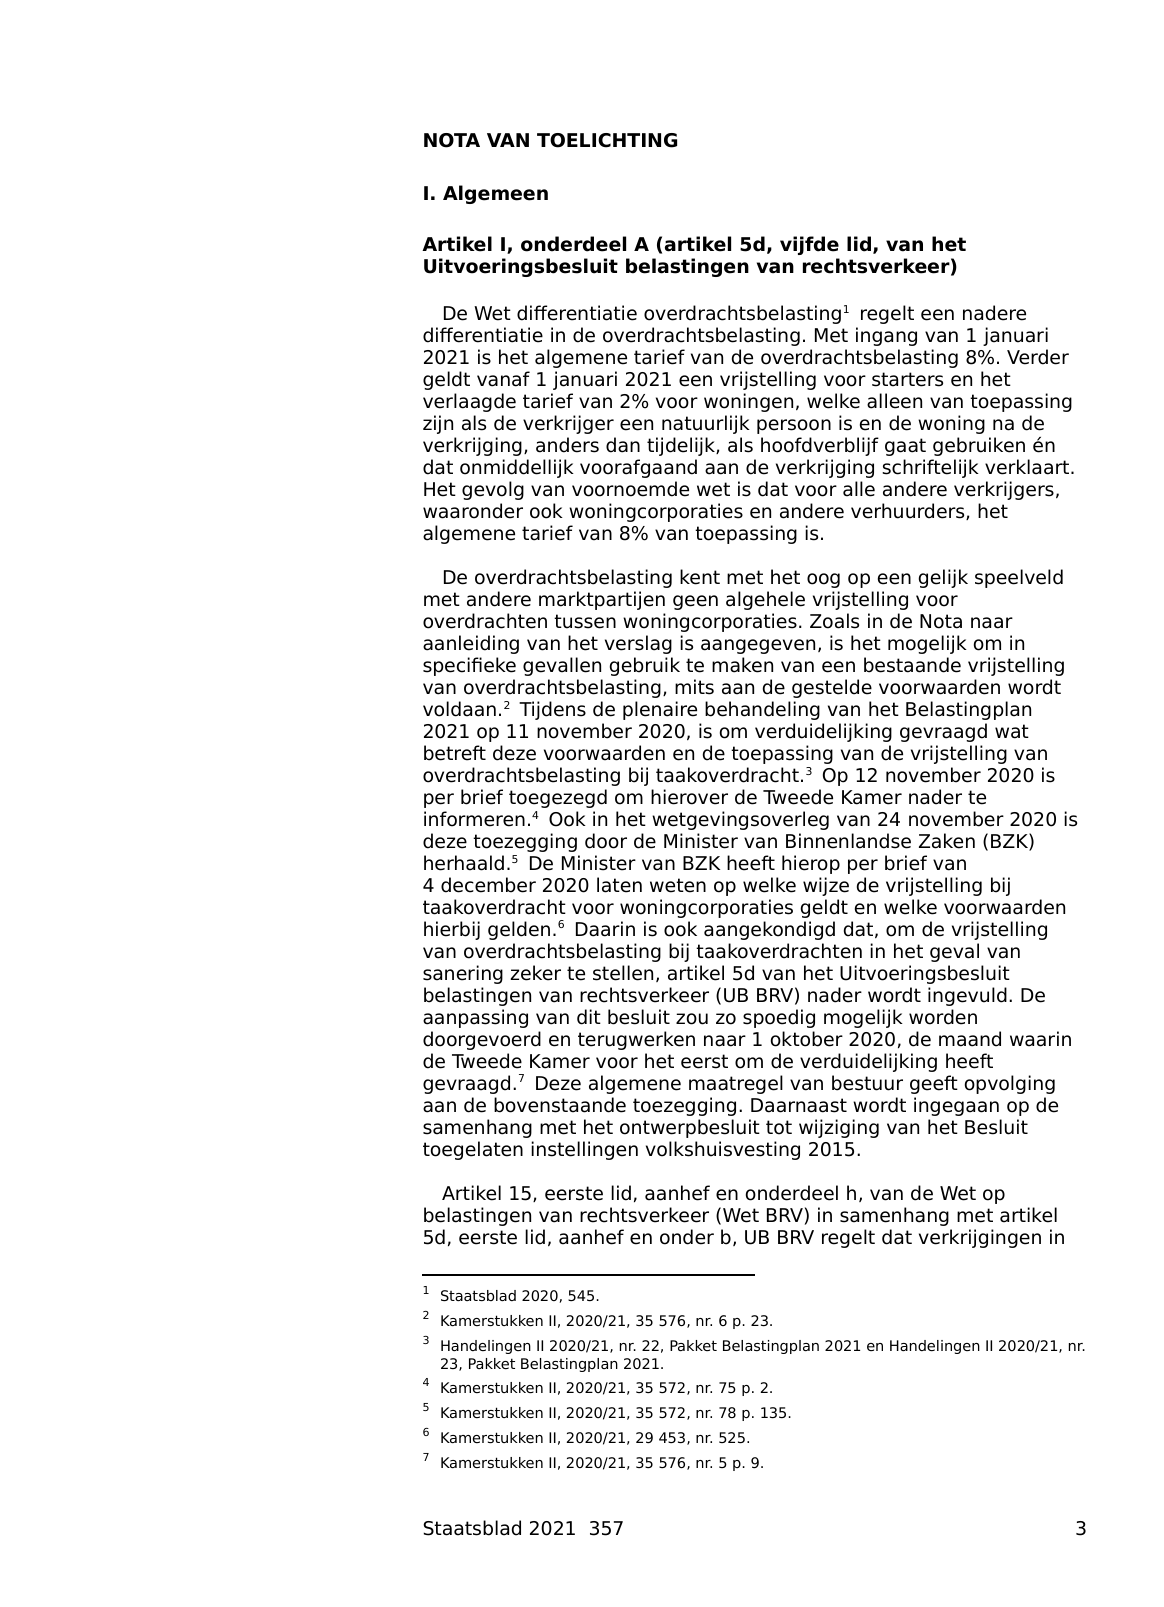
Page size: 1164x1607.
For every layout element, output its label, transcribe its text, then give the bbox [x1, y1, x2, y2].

subtitle Artikel I, onderdeel A (artikel 5d, vijfde lid, van het Uitvoeringsbesluit belastingen van rechtsverkeer) [422, 234, 1087, 278]
text De overdrachtsbelasting kent met het oog op een gelijk speelveld met andere marktpartijen geen algehele vrijstelling voor overdrachten tussen woningcorporaties. Zoals in de Nota naar aanleiding van het verslag is aangegeven, is het mogelijk om in specifieke gevallen gebruik te maken van een bestaande vrijstelling van overdrachtsbelasting, mits aan de gestelde voorwaarden wordt voldaan. Tijdens de plenaire behandeling van het Belastingplan 2021 op 11 november 2020, is om verduidelijking gevraagd wat betreft deze voorwaarden en de toepassing van de vrijstelling van overdrachtsbelasting bij taakoverdracht. Op 12 november 2020 is per brief toegezegd om hierover de Tweede Kamer nader te informeren. Ook in het wetgevingsoverleg van 24 november 2020 is deze toezegging door de Minister van Binnenlandse Zaken (BZK) herhaald. De Minister van BZK heeft hierop per brief van 4 december 2020 laten weten op welke wijze de vrijstelling bij taakoverdracht voor woningcorporaties geldt en welke voorwaarden hierbij gelden. Daarin is ook aangekondigd dat, om de vrijstelling van overdrachtsbelasting bij taakoverdrachten in het geval van sanering zeker te stellen, artikel 5d van het Uitvoeringsbesluit belastingen van rechtsverkeer (UB BRV) nader wordt ingevuld. De aanpassing van dit besluit zou zo spoedig mogelijk worden doorgevoerd en terugwerken naar 1 oktober 2020, de maand waarin de Tweede Kamer voor het eerst om de verduidelijking heeft gevraagd. Deze algemene maatregel van bestuur geeft opvolging aan de bovenstaande toezegging. Daarnaast wordt ingegaan op de samenhang met het ontwerpbesluit tot wijziging van het Besluit toegelaten instellingen volkshuisvesting 2015. [422, 567, 1087, 1161]
text Kamerstukken II, 2020/21, 35 572, nr. 75 p. 2. [422, 1376, 1087, 1398]
text Kamerstukken II, 2020/21, 35 576, nr. 6 p. 23. [422, 1309, 1087, 1331]
subtitle NOTA VAN TOELICHTING [422, 130, 1087, 152]
text Staatsblad 2020, 545. [422, 1284, 1087, 1306]
subtitle I. Algemeen [422, 182, 1087, 204]
text Kamerstukken II, 2020/21, 29 453, nr. 525. [422, 1426, 1087, 1448]
text Kamerstukken II, 2020/21, 35 572, nr. 78 p. 135. [422, 1401, 1087, 1423]
text Kamerstukken II, 2020/21, 35 576, nr. 5 p. 9. [422, 1451, 1087, 1473]
text De Wet differentiatie overdrachtsbelasting regelt een nadere differentiatie in de overdrachtsbelasting. Met ingang van 1 januari 2021 is het algemene tarief van de overdrachtsbelasting 8%. Verder geldt vanaf 1 januari 2021 een vrijstelling voor starters en het verlaagde tarief van 2% voor woningen, welke alleen van toepassing zijn als de verkrijger een natuurlijk persoon is en de woning na de verkrijging, anders dan tijdelijk, als hoofdverblijf gaat gebruiken én dat onmiddellijk voorafgaand aan de verkrijging schriftelijk verklaart. Het gevolg van voornoemde wet is dat voor alle andere verkrijgers, waaronder ook woningcorporaties en andere verhuurders, het algemene tarief van 8% van toepassing is. [422, 303, 1087, 545]
text Artikel 15, eerste lid, aanhef en onderdeel h, van de Wet op belastingen van rechtsverkeer (Wet BRV) in samenhang met artikel 5d, eerste lid, aanhef en onder b, UB BRV regelt dat verkrijgingen in [422, 1183, 1087, 1249]
text Handelingen II 2020/21, nr. 22, Pakket Belastingplan 2021 en Handelingen II 2020/21, nr. 23, Pakket Belastingplan 2021. [422, 1334, 1087, 1373]
